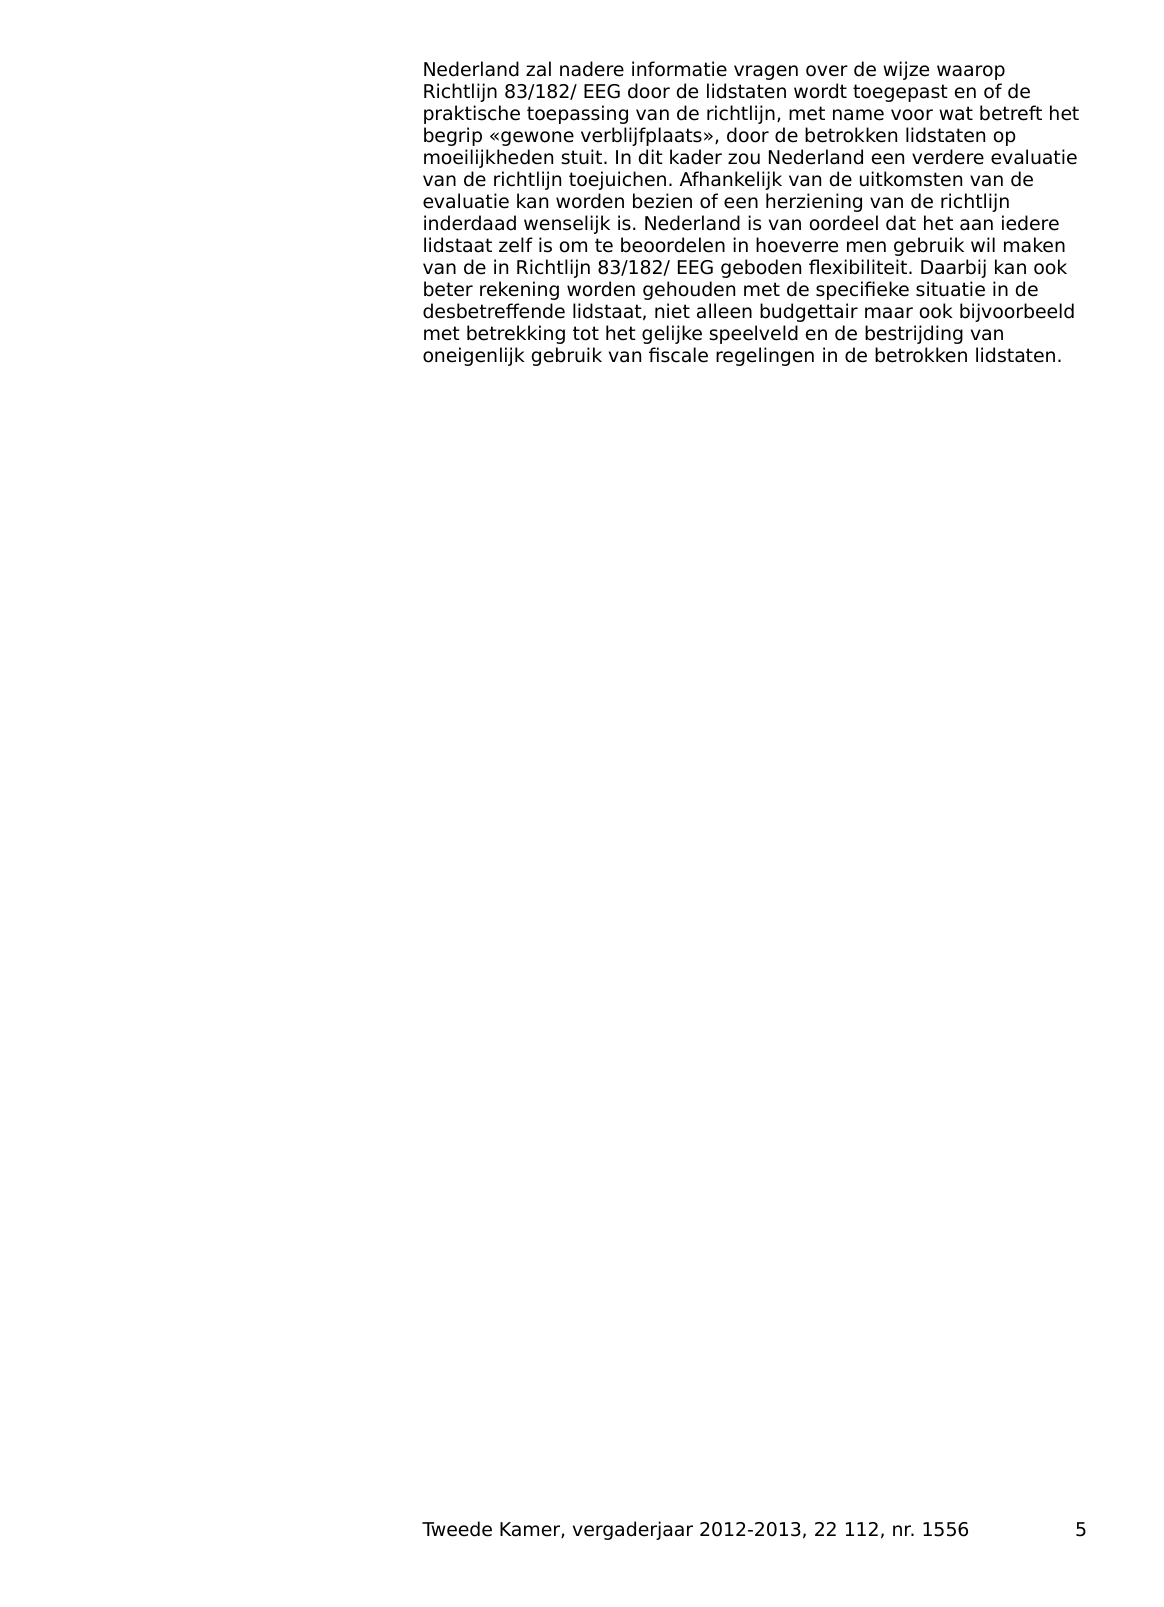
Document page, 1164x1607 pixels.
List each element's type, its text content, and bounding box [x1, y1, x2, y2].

text Nederland zal nadere informatie vragen over de wijze waarop Richtlijn 83/182/ EEG door de lidstaten wordt toegepast en of de praktische toepassing van de richtlijn, met name voor wat betreft het begrip «gewone verblijfplaats», door de betrokken lidstaten op moeilijkheden stuit. In dit kader zou Nederland een verdere evaluatie van de richtlijn toejuichen. Afhankelijk van de uitkomsten van de evaluatie kan worden bezien of een herziening van de richtlijn inderdaad wenselijk is. Nederland is van oordeel dat het aan iedere lidstaat zelf is om te beoordelen in hoeverre men gebruik wil maken van de in Richtlijn 83/182/ EEG geboden flexibiliteit. Daarbij kan ook beter rekening worden gehouden met de specifieke situatie in de desbetreffende lidstaat, niet alleen budgettair maar ook bijvoorbeeld met betrekking tot het gelijke speelveld en de bestrijding van oneigenlijk gebruik van fiscale regelingen in de betrokken lidstaten. [422, 59, 1087, 367]
